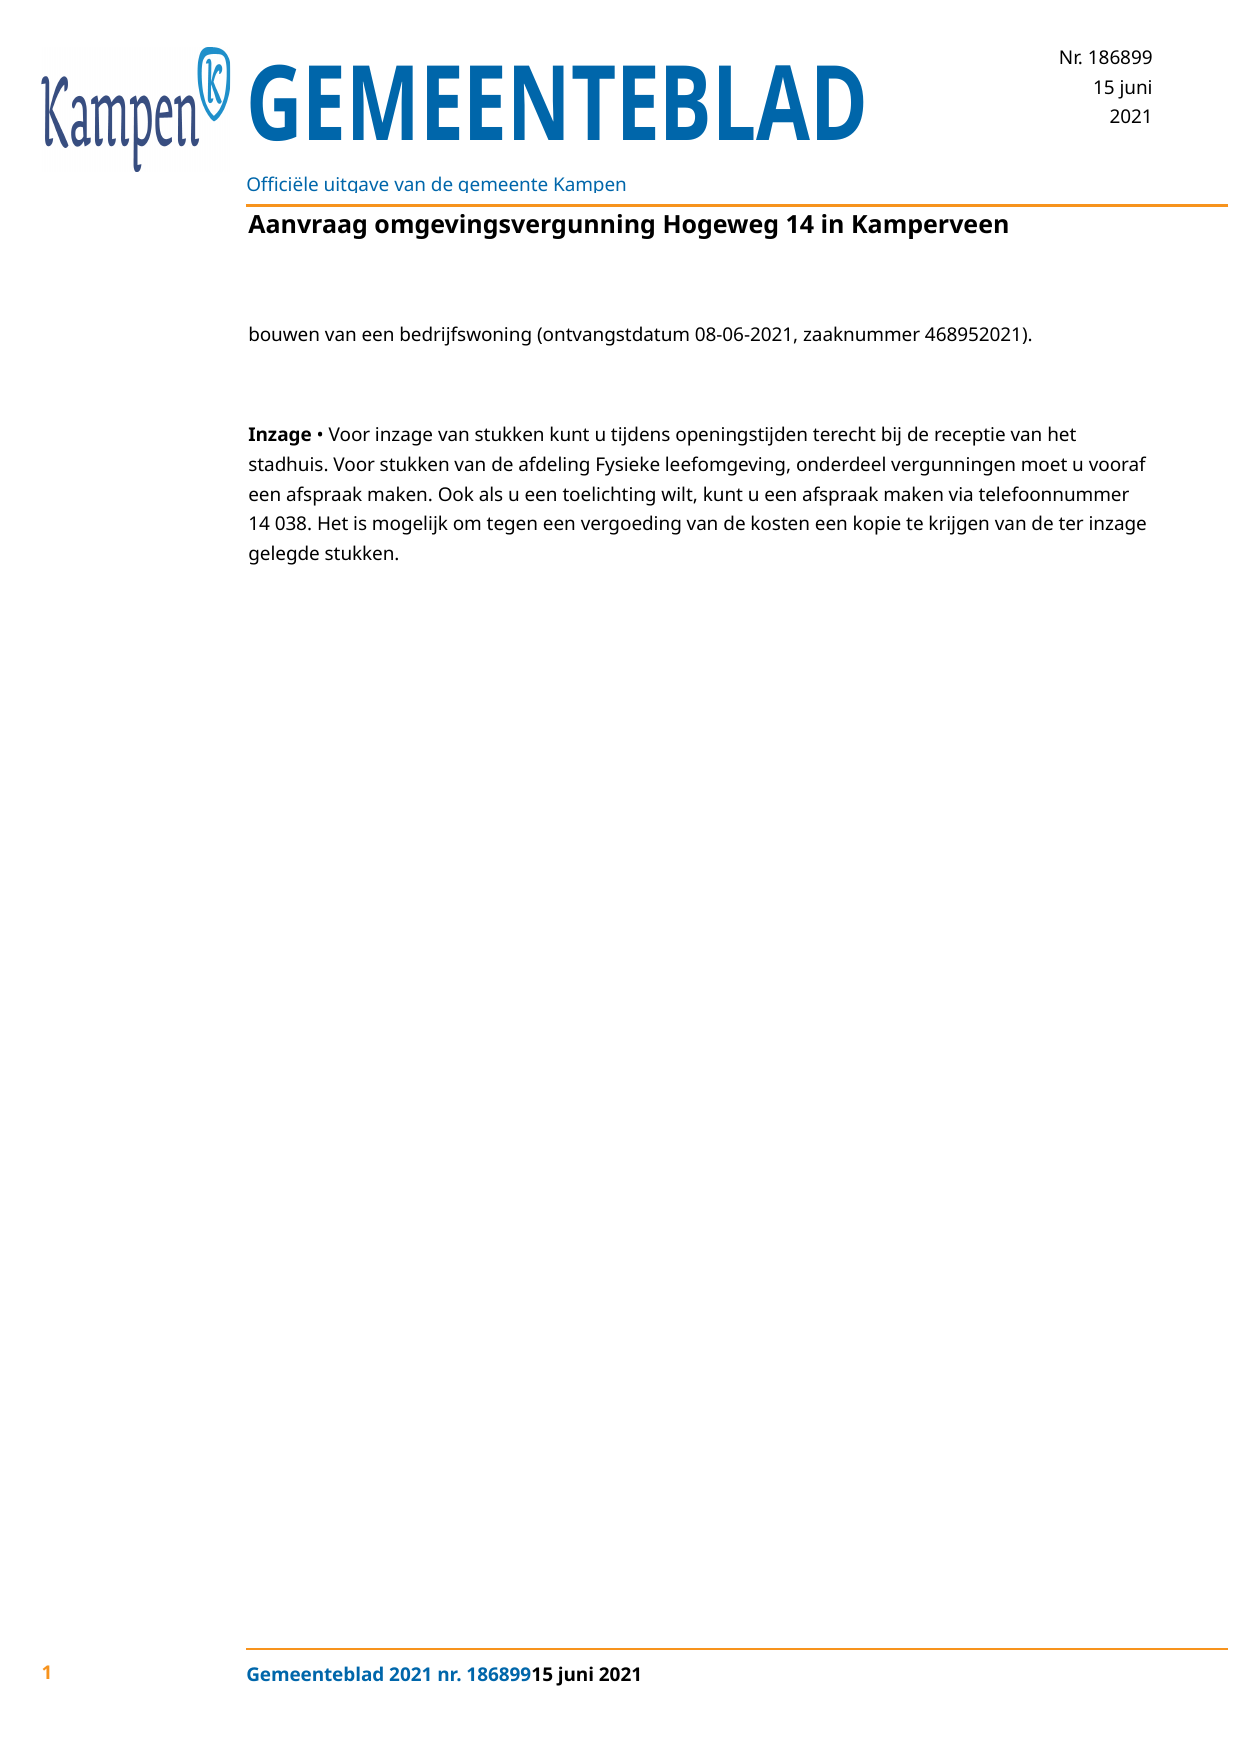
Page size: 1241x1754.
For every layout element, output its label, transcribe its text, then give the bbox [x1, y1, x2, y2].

text bouwen van een bedrijfswoning (ontvangstdatum 08-06-2021, zaaknummer 468952021). [248, 321, 1152, 346]
text Inzage • Voor inzage van stukken kunt u tijdens openingstijden terecht bij de receptie van het stadhuis. Voor stukken van de afdeling Fysieke leefomgeving, onderdeel vergunningen moet u vooraf een afspraak maken. Ook als u een toelichting wilt, kunt u een afspraak maken via telefoonnummer 14 038. Het is mogelijk om tegen een vergoeding van de kosten een kopie te krijgen van de ter inzage gelegde stukken. [248, 422, 1152, 566]
picture [41, 47, 231, 172]
text Aanvraag omgevingsvergunning Hogeweg 14 in Kamperveen [248, 207, 1152, 241]
